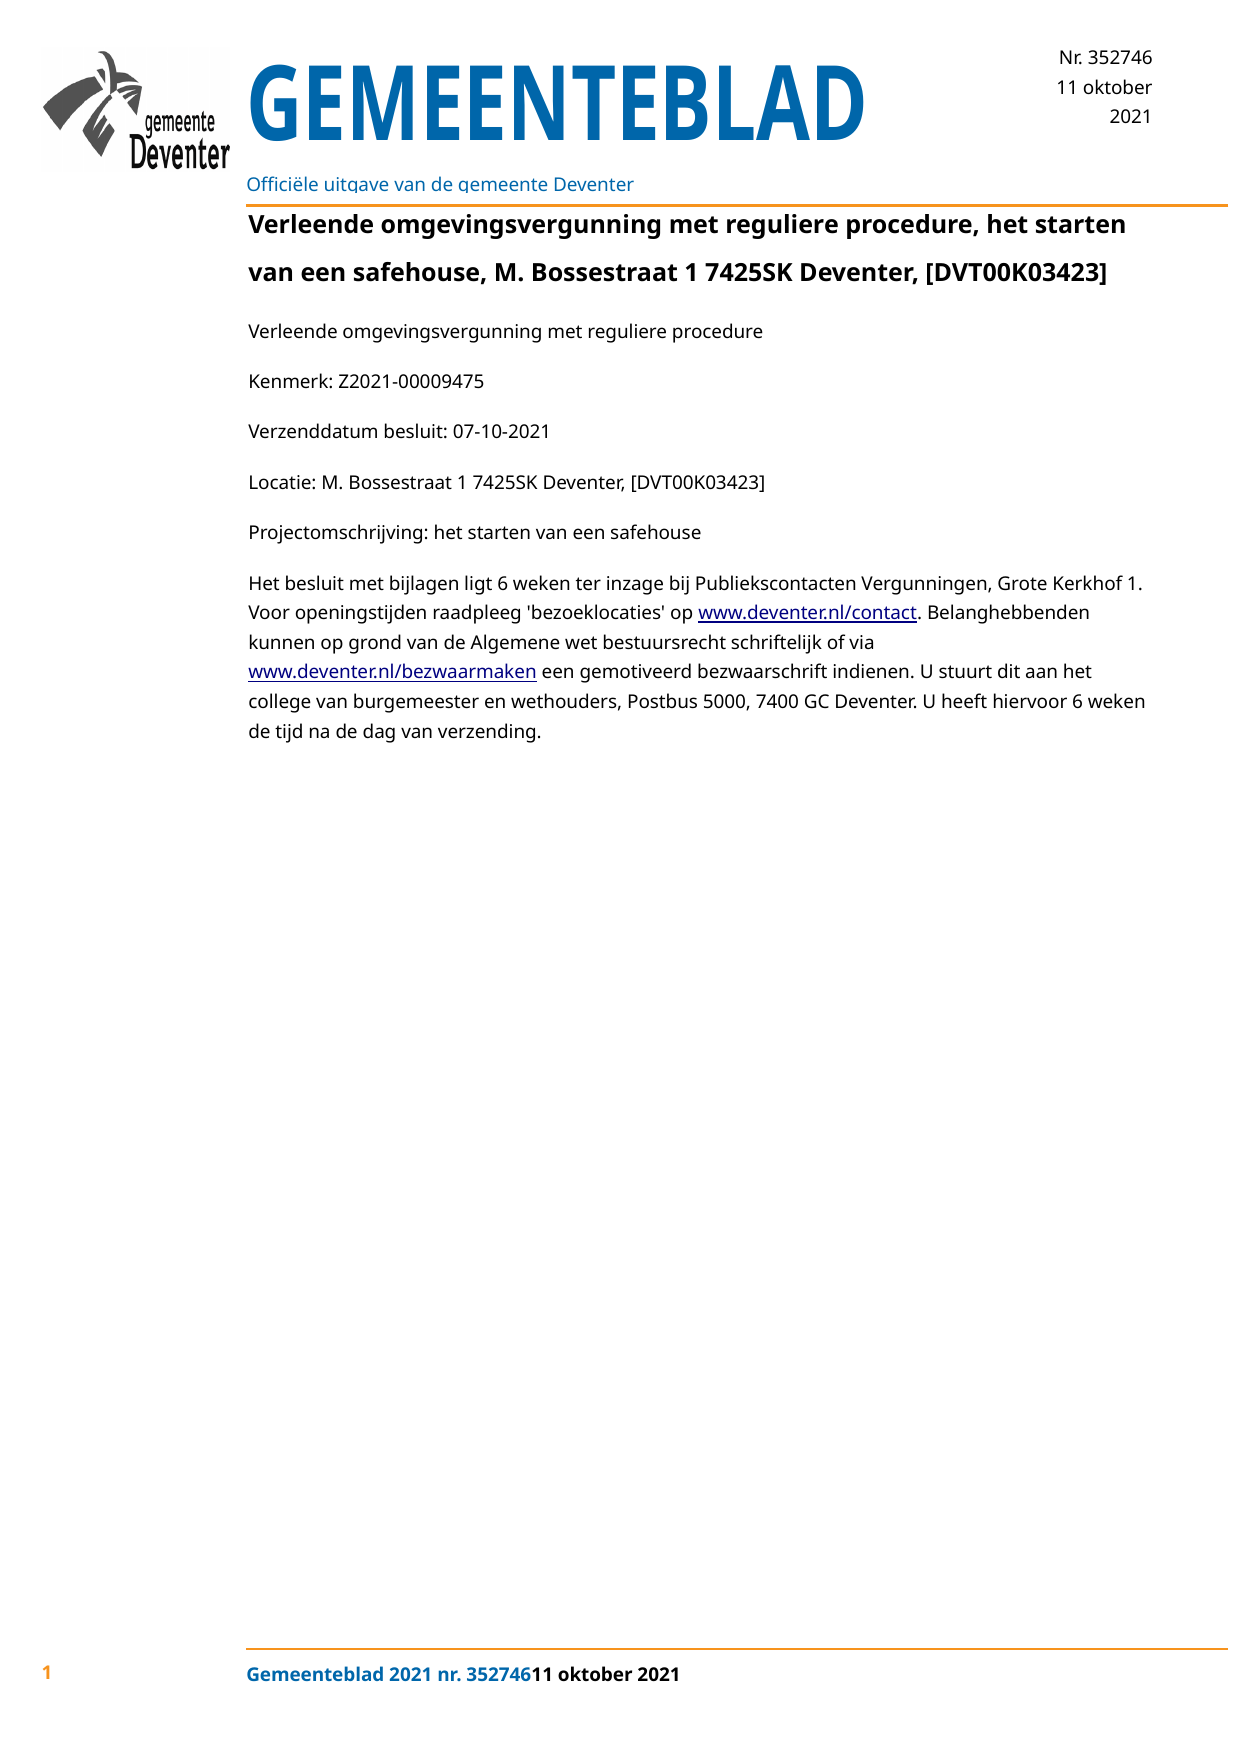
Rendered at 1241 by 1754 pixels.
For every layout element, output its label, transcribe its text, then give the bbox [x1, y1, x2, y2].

text Kenmerk: Z2021-00009475 [248, 368, 1152, 394]
picture [41, 47, 231, 172]
text Het besluit met bijlagen ligt 6 weken ter inzage bij Publiekscontacten Vergunningen, Grote Kerkhof 1. Voor openingstijden raadpleeg 'bezoeklocaties' op www.deventer.nl/contact. Belanghebbenden kunnen op grond van de Algemene wet bestuursrecht schriftelijk of via www.deventer.nl/bezwaarmaken een gemotiveerd bezwaarschrift indienen. U stuurt dit aan het college van burgemeester en wethouders, Postbus 5000, 7400 GC Deventer. U heeft hiervoor 6 weken de tijd na de dag van verzending. [248, 570, 1152, 744]
text Locatie: M. Bossestraat 1 7425SK Deventer, [DVT00K03423] [248, 469, 1152, 495]
text Verleende omgevingsvergunning met reguliere procedure, het starten van een safehouse, M. Bossestraat 1 7425SK Deventer, [DVT00K03423] [248, 207, 1152, 288]
text Verzenddatum besluit: 07-10-2021 [248, 419, 1152, 444]
text Verleende omgevingsvergunning met reguliere procedure [248, 318, 1152, 344]
text Projectomschrijving: het starten van een safehouse [248, 519, 1152, 545]
